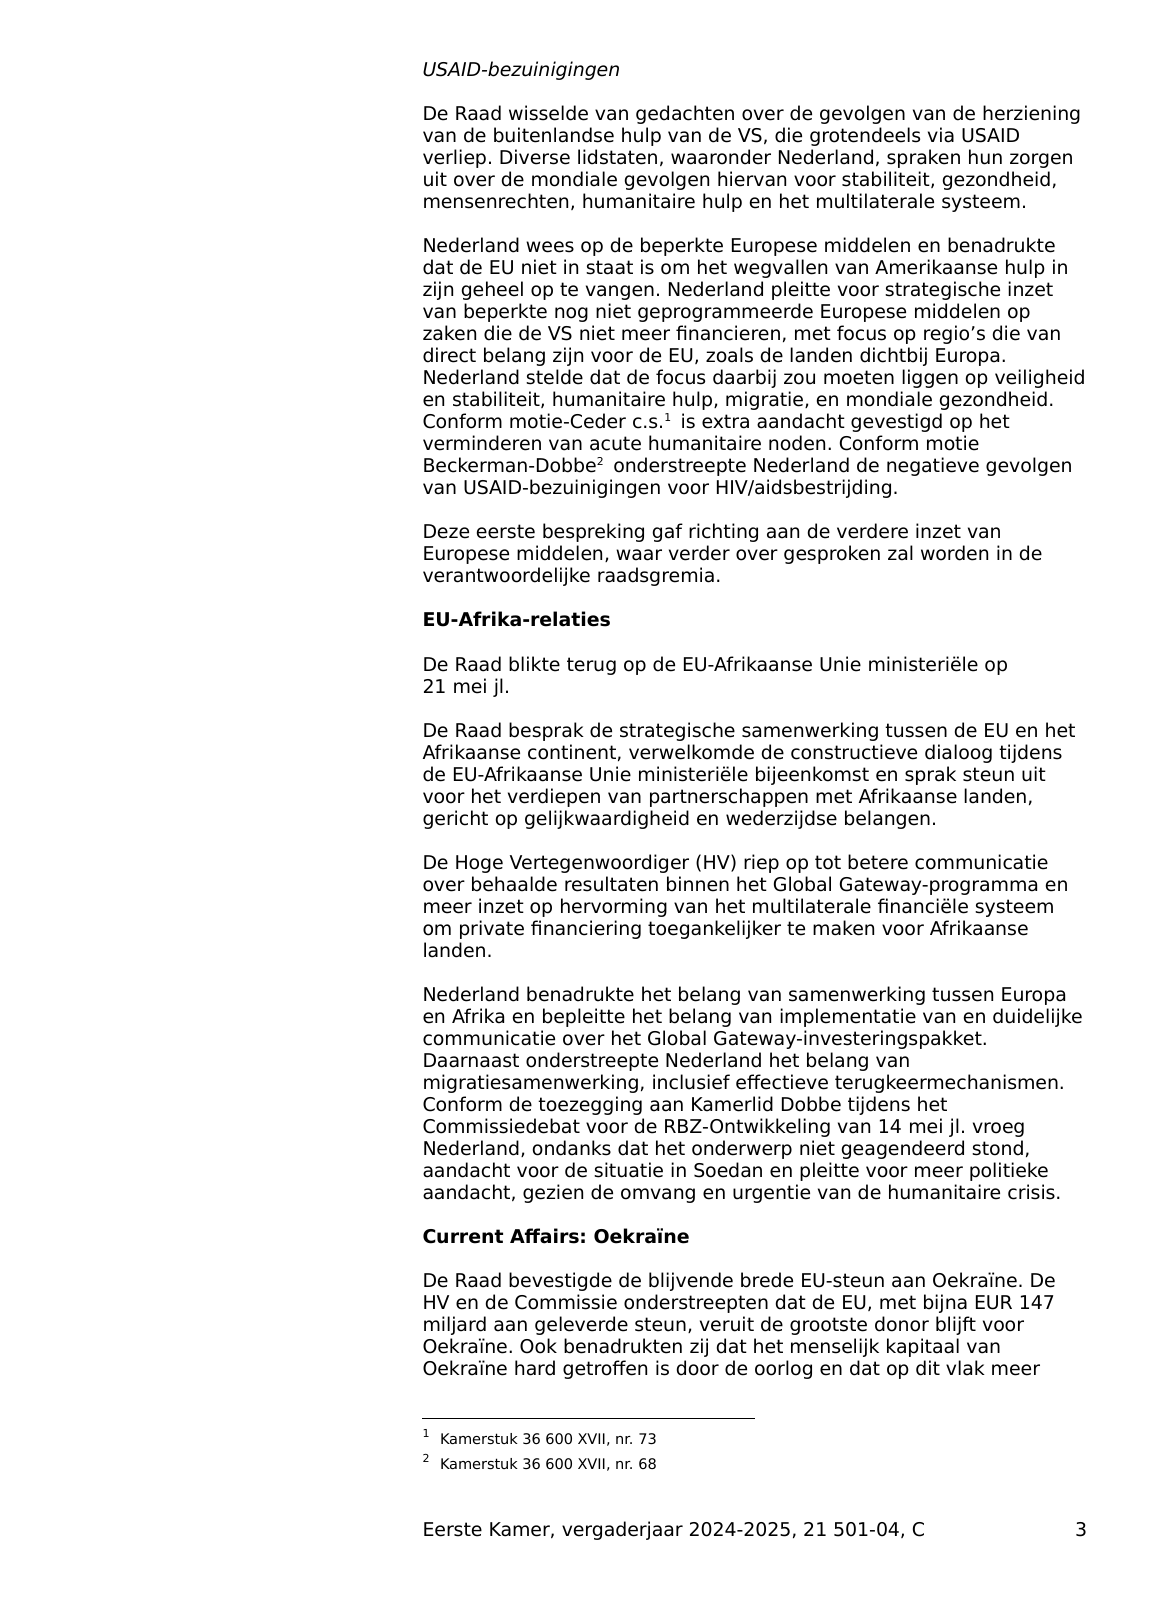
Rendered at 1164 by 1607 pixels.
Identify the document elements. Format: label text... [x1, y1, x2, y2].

text De Raad wisselde van gedachten over de gevolgen van de herziening van de buitenlandse hulp van de VS, die grotendeels via USAID verliep. Diverse lidstaten, waaronder Nederland, spraken hun zorgen uit over de mondiale gevolgen hiervan voor stabiliteit, gezondheid, mensenrechten, humanitaire hulp en het multilaterale systeem. [422, 103, 1087, 213]
text Nederland wees op de beperkte Europese middelen en benadrukte dat de EU niet in staat is om het wegvallen van Amerikaanse hulp in zijn geheel op te vangen. Nederland pleitte voor strategische inzet van beperkte nog niet geprogrammeerde Europese middelen op zaken die de VS niet meer financieren, met focus op regio’s die van direct belang zijn voor de EU, zoals de landen dichtbij Europa. Nederland stelde dat de focus daarbij zou moeten liggen op veiligheid en stabiliteit, humanitaire hulp, migratie, en mondiale gezondheid. Conform motie-Ceder c.s. is extra aandacht gevestigd op het verminderen van acute humanitaire noden. Conform motie Beckerman-Dobbe onderstreepte Nederland de negatieve gevolgen van USAID-bezuinigingen voor HIV/aidsbestrijding. [422, 235, 1087, 499]
subtitle Current Affairs: Oekraïne [422, 1226, 1087, 1248]
text Deze eerste bespreking gaf richting aan de verdere inzet van Europese middelen, waar verder over gesproken zal worden in de verantwoordelijke raadsgremia. [422, 521, 1087, 587]
text De Raad blikte terug op de EU-Afrikaanse Unie ministeriële op 21 mei jl. [422, 653, 1087, 697]
subtitle EU-Afrika-relaties [422, 609, 1087, 631]
text De Hoge Vertegenwoordiger (HV) riep op tot betere communicatie over behaalde resultaten binnen het Global Gateway-programma en meer inzet op hervorming van het multilaterale financiële systeem om private financiering toegankelijker te maken voor Afrikaanse landen. [422, 852, 1087, 962]
text Kamerstuk 36 600 XVII, nr. 68 [422, 1452, 1087, 1474]
text De Raad besprak de strategische samenwerking tussen de EU en het Afrikaanse continent, verwelkomde de constructieve dialoog tijdens de EU-Afrikaanse Unie ministeriële bijeenkomst en sprak steun uit voor het verdiepen van partnerschappen met Afrikaanse landen, gericht op gelijkwaardigheid en wederzijdse belangen. [422, 720, 1087, 829]
text De Raad bevestigde de blijvende brede EU-steun aan Oekraïne. De HV en de Commissie onderstreepten dat de EU, met bijna EUR 147 miljard aan geleverde steun, veruit de grootste donor blijft voor Oekraïne. Ook benadrukten zij dat het menselijk kapitaal van Oekraïne hard getroffen is door de oorlog en dat op dit vlak meer [422, 1270, 1087, 1380]
text Kamerstuk 36 600 XVII, nr. 73 [422, 1427, 1087, 1449]
text Nederland benadrukte het belang van samenwerking tussen Europa en Afrika en bepleitte het belang van implementatie van en duidelijke communicatie over het Global Gateway-investeringspakket. Daarnaast onderstreepte Nederland het belang van migratiesamenwerking, inclusief effectieve terugkeermechanismen. Conform de toezegging aan Kamerlid Dobbe tijdens het Commissiedebat voor de RBZ-Ontwikkeling van 14 mei jl. vroeg Nederland, ondanks dat het onderwerp niet geagendeerd stond, aandacht voor de situatie in Soedan en pleitte voor meer politieke aandacht, gezien de omvang en urgentie van de humanitaire crisis. [422, 984, 1087, 1204]
subtitle USAID-bezuinigingen [422, 59, 1087, 81]
